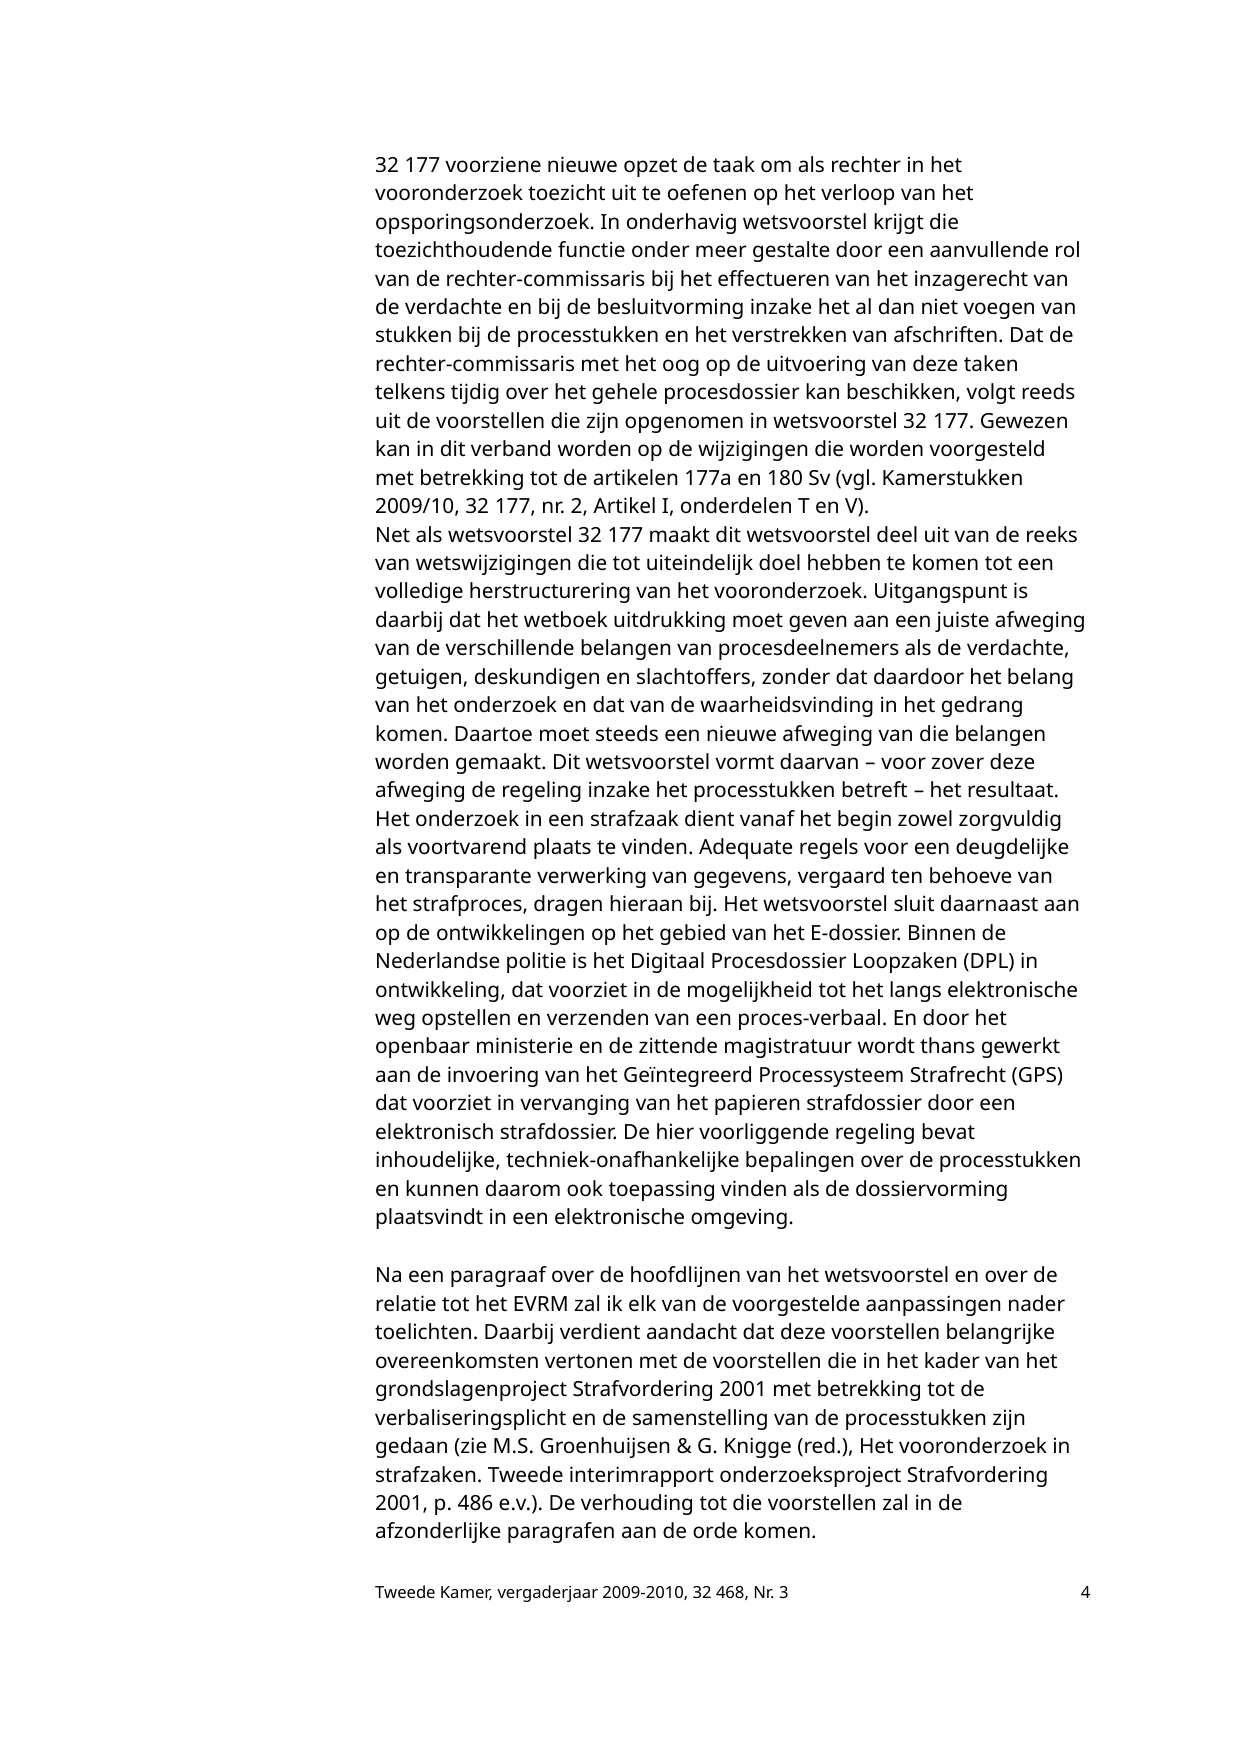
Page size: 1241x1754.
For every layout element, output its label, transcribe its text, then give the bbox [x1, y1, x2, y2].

text Na een paragraaf over de hoofdlijnen van het wetsvoorstel en over de relatie tot het EVRM zal ik elk van de voorgestelde aanpassingen nader toelichten. Daarbij verdient aandacht dat deze voorstellen belangrijke overeenkomsten vertonen met de voorstellen die in het kader van het grondslagenproject Strafvordering 2001 met betrekking tot de verbaliseringsplicht en de samenstelling van de processtukken zijn gedaan (zie M.S. Groenhuijsen & G. Knigge (red.), Het vooronderzoek in strafzaken. Tweede interimrapport onderzoeksproject Strafvordering 2001, p. 486 e.v.). De verhouding tot die voorstellen zal in de afzonderlijke paragrafen aan de orde komen. [375, 1261, 1090, 1545]
text Net als wetsvoorstel 32 177 maakt dit wetsvoorstel deel uit van de reeks van wetswijzigingen die tot uiteindelijk doel hebben te komen tot een volledige herstructurering van het vooronderzoek. Uitgangspunt is daarbij dat het wetboek uitdrukking moet geven aan een juiste afweging van de verschillende belangen van procesdeelnemers als de verdachte, getuigen, deskundigen en slachtoffers, zonder dat daardoor het belang van het onderzoek en dat van de waarheidsvinding in het gedrang komen. Daartoe moet steeds een nieuwe afweging van die belangen worden gemaakt. Dit wetsvoorstel vormt daarvan – voor zover deze afweging de regeling inzake het processtukken betreft – het resultaat. Het onderzoek in een strafzaak dient vanaf het begin zowel zorgvuldig als voortvarend plaats te vinden. Adequate regels voor een deugdelijke en transparante verwerking van gegevens, vergaard ten behoeve van het strafproces, dragen hieraan bij. Het wetsvoorstel sluit daarnaast aan op de ontwikkelingen op het gebied van het E-dossier. Binnen de Nederlandse politie is het Digitaal Procesdossier Loopzaken (DPL) in ontwikkeling, dat voorziet in de mogelijkheid tot het langs elektronische weg opstellen en verzenden van een proces-verbaal. En door het openbaar ministerie en de zittende magistratuur wordt thans gewerkt aan de invoering van het Geïntegreerd Processysteem Strafrecht (GPS) dat voorziet in vervanging van het papieren strafdossier door een elektronisch strafdossier. De hier voorliggende regeling bevat inhoudelijke, techniek-onafhankelijke bepalingen over de processtukken en kunnen daarom ook toepassing vinden als de dossiervorming plaatsvindt in een elektronische omgeving. [375, 520, 1090, 1231]
text 32 177 voorziene nieuwe opzet de taak om als rechter in het vooronderzoek toezicht uit te oefenen op het verloop van het opsporingsonderzoek. In onderhavig wetsvoorstel krijgt die toezichthoudende functie onder meer gestalte door een aanvullende rol van de rechter-commissaris bij het effectueren van het inzagerecht van de verdachte en bij de besluitvorming inzake het al dan niet voegen van stukken bij de processtukken en het verstrekken van afschriften. Dat de rechter-commissaris met het oog op de uitvoering van deze taken telkens tijdig over het gehele procesdossier kan beschikken, volgt reeds uit de voorstellen die zijn opgenomen in wetsvoorstel 32 177. Gewezen kan in dit verband worden op de wijzigingen die worden voorgesteld met betrekking tot de artikelen 177a en 180 Sv (vgl. Kamerstukken 2009/10, 32 177, nr. 2, Artikel I, onderdelen T en V). [375, 150, 1090, 520]
